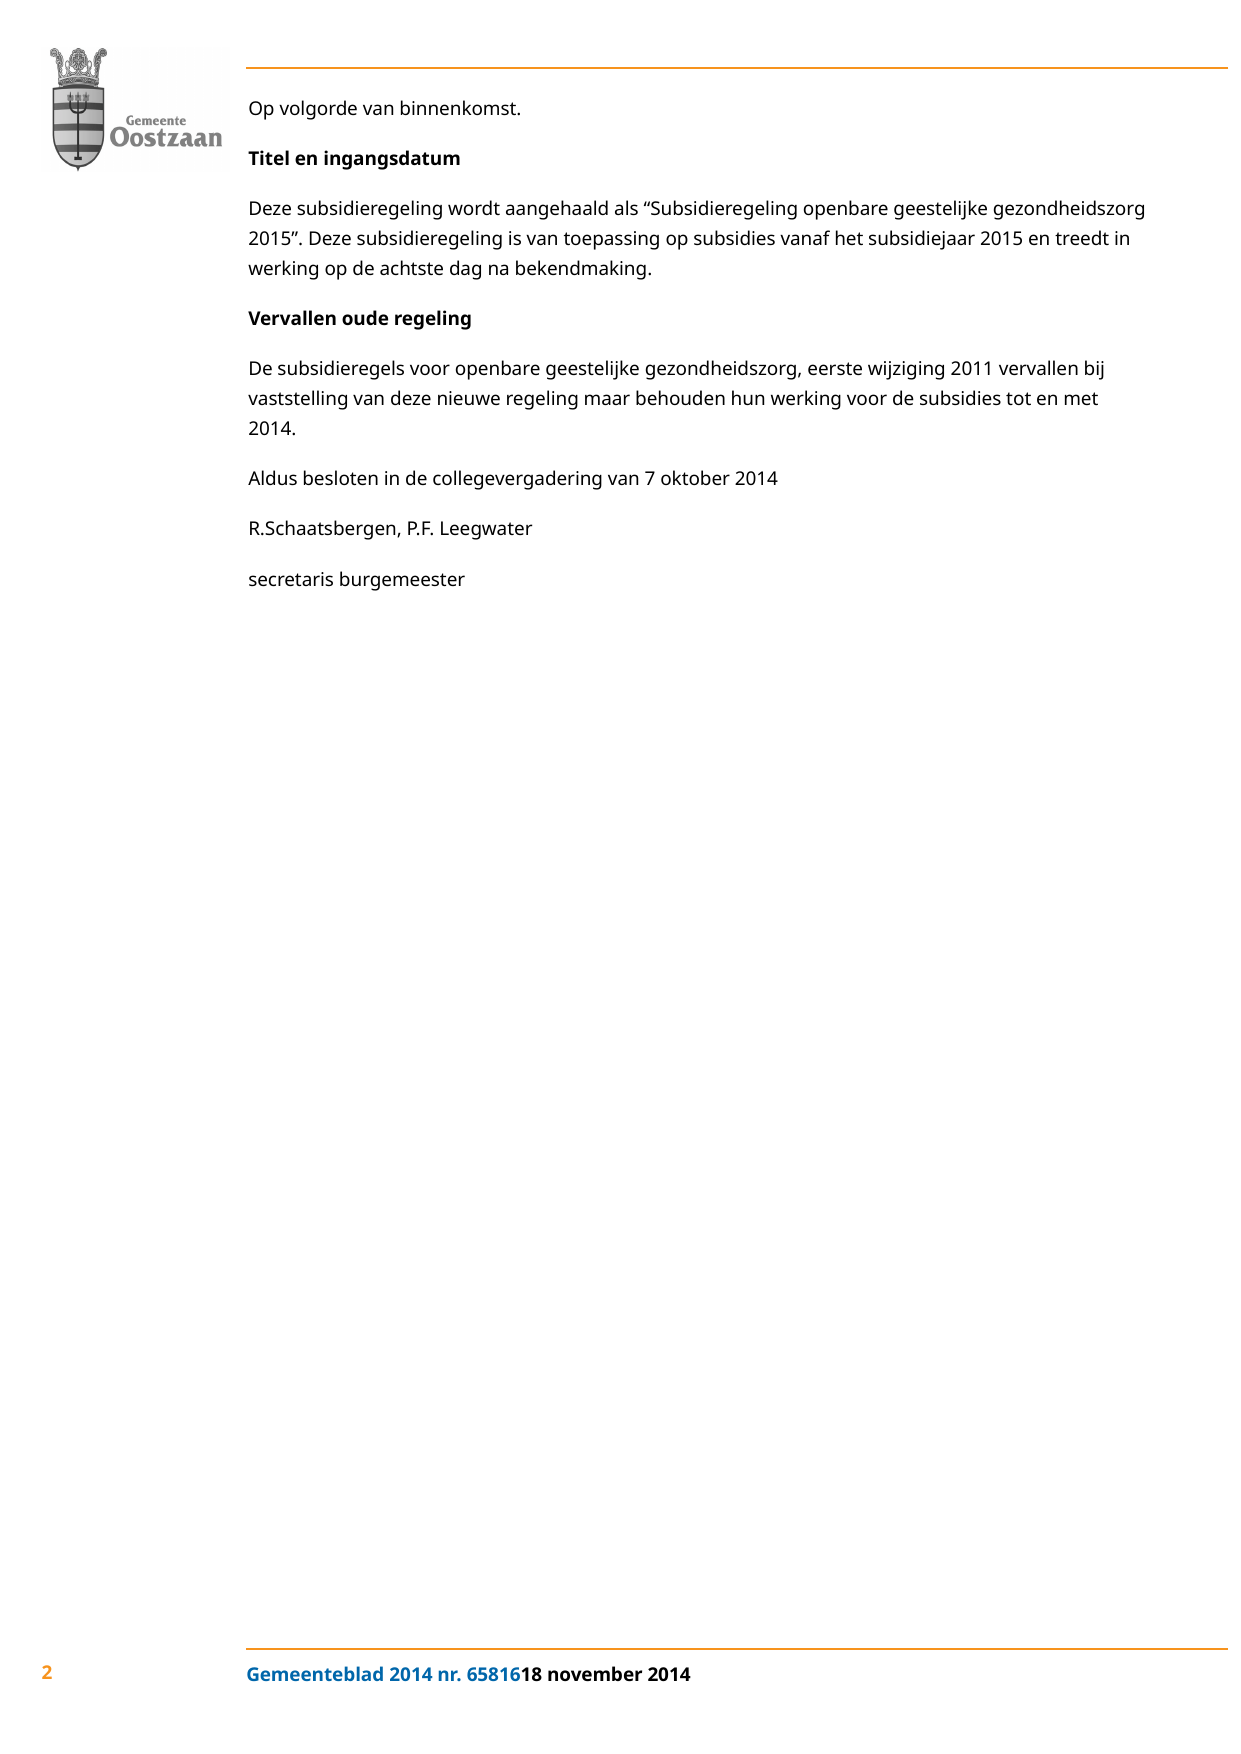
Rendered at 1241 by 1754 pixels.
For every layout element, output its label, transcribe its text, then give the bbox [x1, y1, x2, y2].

picture [41, 47, 231, 172]
text Vervallen oude regeling [248, 305, 1152, 331]
text R.Schaatsbergen, P.F. Leegwater [248, 516, 1152, 541]
text Aldus besloten in de collegevergadering van 7 oktober 2014 [248, 465, 1152, 491]
text secretaris burgemeester [248, 566, 1152, 592]
text De subsidieregels voor openbare geestelijke gezondheidszorg, eerste wijziging 2011 vervallen bij vaststelling van deze nieuwe regeling maar behouden hun werking voor de subsidies tot en met 2014. [248, 356, 1152, 441]
text Op volgorde van binnenkomst. [248, 95, 1152, 121]
text Titel en ingangsdatum [248, 145, 1152, 171]
text Deze subsidieregeling wordt aangehaald als “Subsidieregeling openbare geestelijke gezondheidszorg 2015”. Deze subsidieregeling is van toepassing op subsidies vanaf het subsidiejaar 2015 en treedt in werking op de achtste dag na bekendmaking. [248, 196, 1152, 281]
